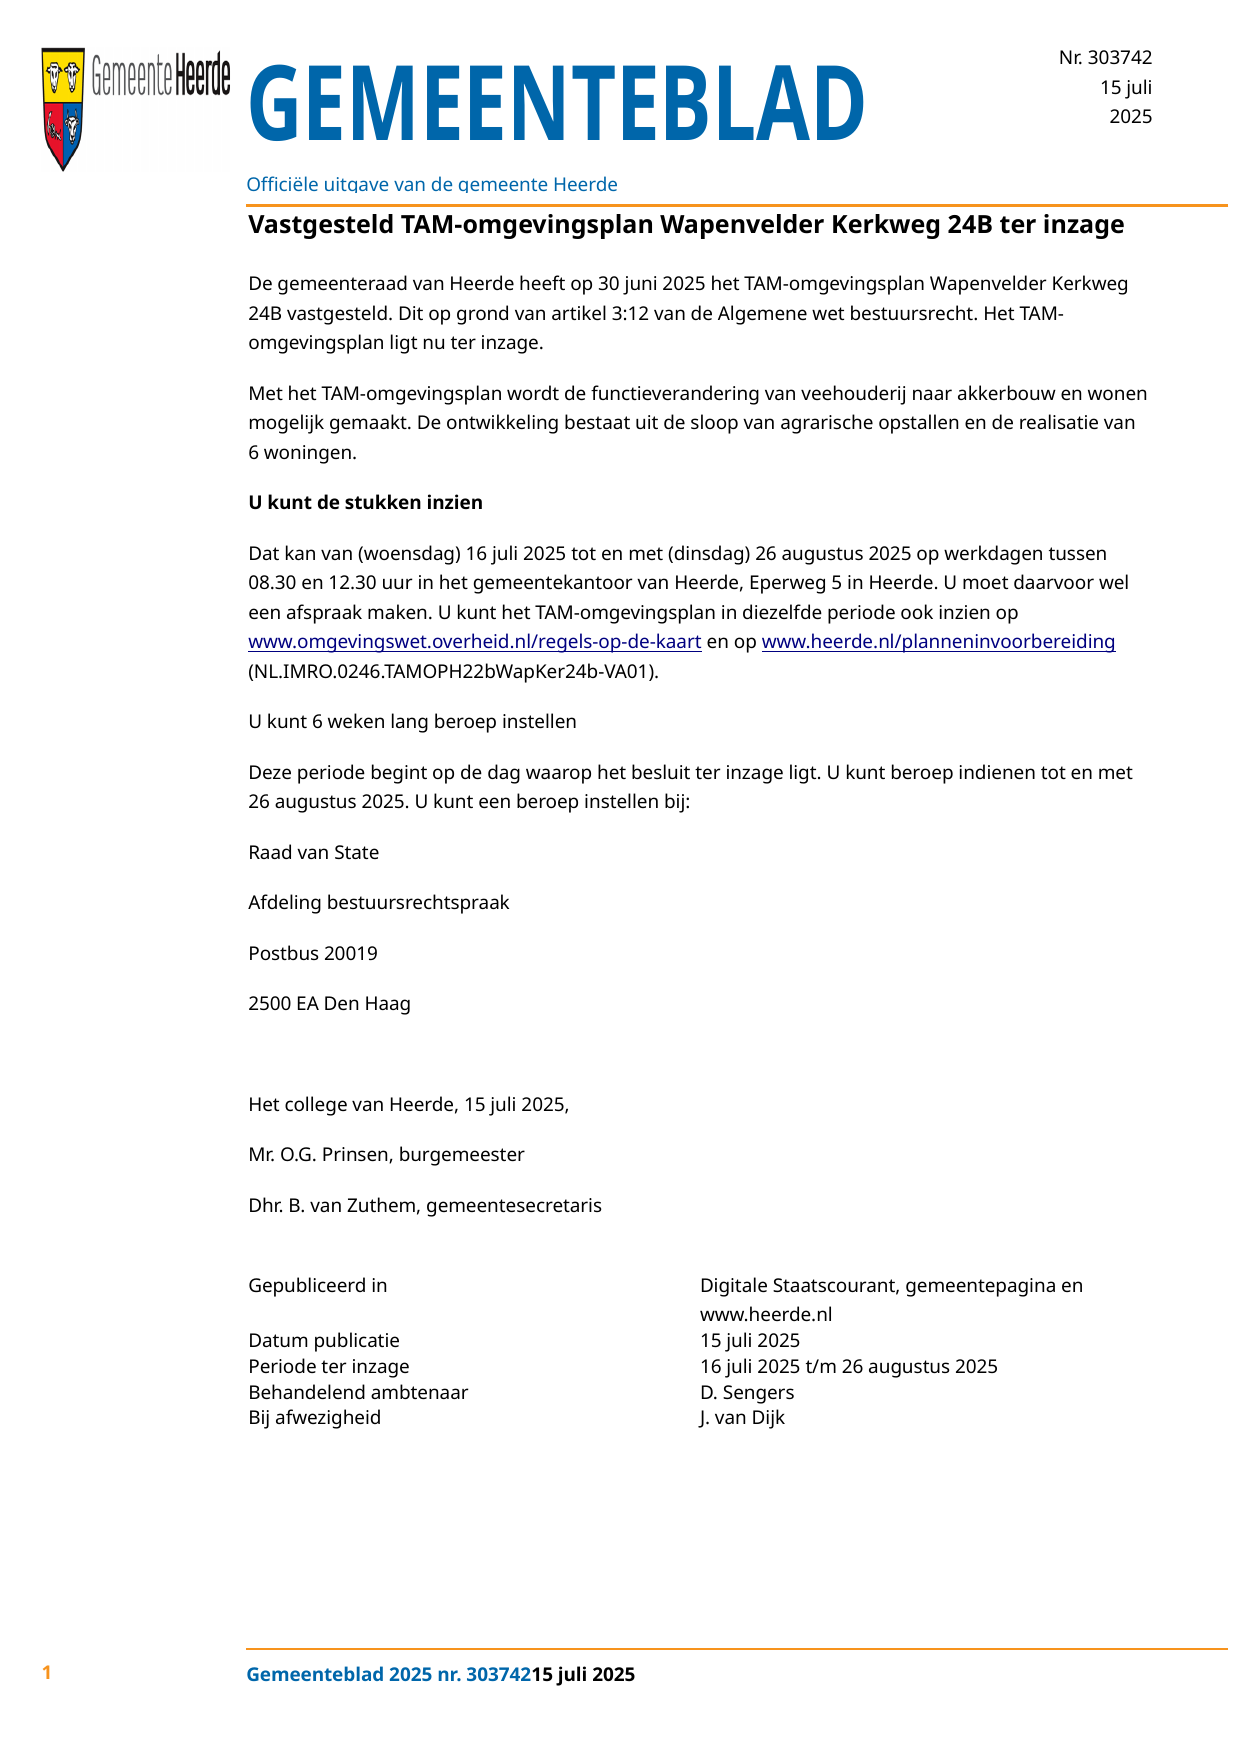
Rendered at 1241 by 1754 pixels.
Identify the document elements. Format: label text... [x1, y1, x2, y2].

text Afdeling bestuursrechtspraak [248, 889, 1152, 915]
picture [41, 47, 231, 172]
table_cell 15 juli 2025 [700, 1328, 1152, 1353]
table_header Digitale Staatscourant, gemeentepagina en www.heerde.nl [700, 1272, 1152, 1327]
text Postbus 20019 [248, 940, 1152, 966]
text Dat kan van (woensdag) 16 juli 2025 tot en met (dinsdag) 26 augustus 2025 op werkdagen tussen 08.30 en 12.30 uur in het gemeentekantoor van Heerde, Eperweg 5 in Heerde. U moet daarvoor wel een afspraak maken. U kunt het TAM-omgevingsplan in diezelfde periode ook inzien op www.omgevingswet.overheid.nl/regels-op-de-kaart en op www.heerde.nl/planneninvoorbereiding (NL.IMRO.0246.TAMOPH22bWapKer24b-VA01). [248, 540, 1152, 684]
text Deze periode begint op de dag waarop het besluit ter inzage ligt. U kunt beroep indienen tot en met 26 augustus 2025. U kunt een beroep instellen bij: [248, 759, 1152, 814]
table_cell Bij afwezigheid [248, 1405, 700, 1430]
table_cell 16 juli 2025 t/m 26 augustus 2025 [700, 1353, 1152, 1379]
text Dhr. B. van Zuthem, gemeentesecretaris [248, 1192, 1152, 1218]
table_header Gepubliceerd in [248, 1272, 700, 1327]
table_cell Datum publicatie [248, 1328, 700, 1353]
table_cell Behandelend ambtenaar [248, 1379, 700, 1404]
table_cell J. van Dijk [700, 1405, 1152, 1430]
text Het college van Heerde, 15 juli 2025, [248, 1091, 1152, 1117]
text Mr. O.G. Prinsen, burgemeester [248, 1142, 1152, 1167]
table_cell D. Sengers [700, 1379, 1152, 1404]
text U kunt 6 weken lang beroep instellen [248, 709, 1152, 734]
text 2500 EA Den Haag [248, 990, 1152, 1016]
text Raad van State [248, 839, 1152, 865]
text Vastgesteld TAM-omgevingsplan Wapenvelder Kerkweg 24B ter inzage [248, 207, 1152, 241]
text Met het TAM-omgevingsplan wordt de functieverandering van veehouderij naar akkerbouw en wonen mogelijk gemaakt. De ontwikkeling bestaat uit de sloop van agrarische opstallen en de realisatie van 6 woningen. [248, 380, 1152, 465]
table_cell Periode ter inzage [248, 1353, 700, 1379]
text De gemeenteraad van Heerde heeft op 30 juni 2025 het TAM-omgevingsplan Wapenvelder Kerkweg 24B vastgesteld. Dit op grond van artikel 3:12 van de Algemene wet bestuursrecht. Het TAM-omgevingsplan ligt nu ter inzage. [248, 270, 1152, 355]
text U kunt de stukken inzien [248, 489, 1152, 515]
